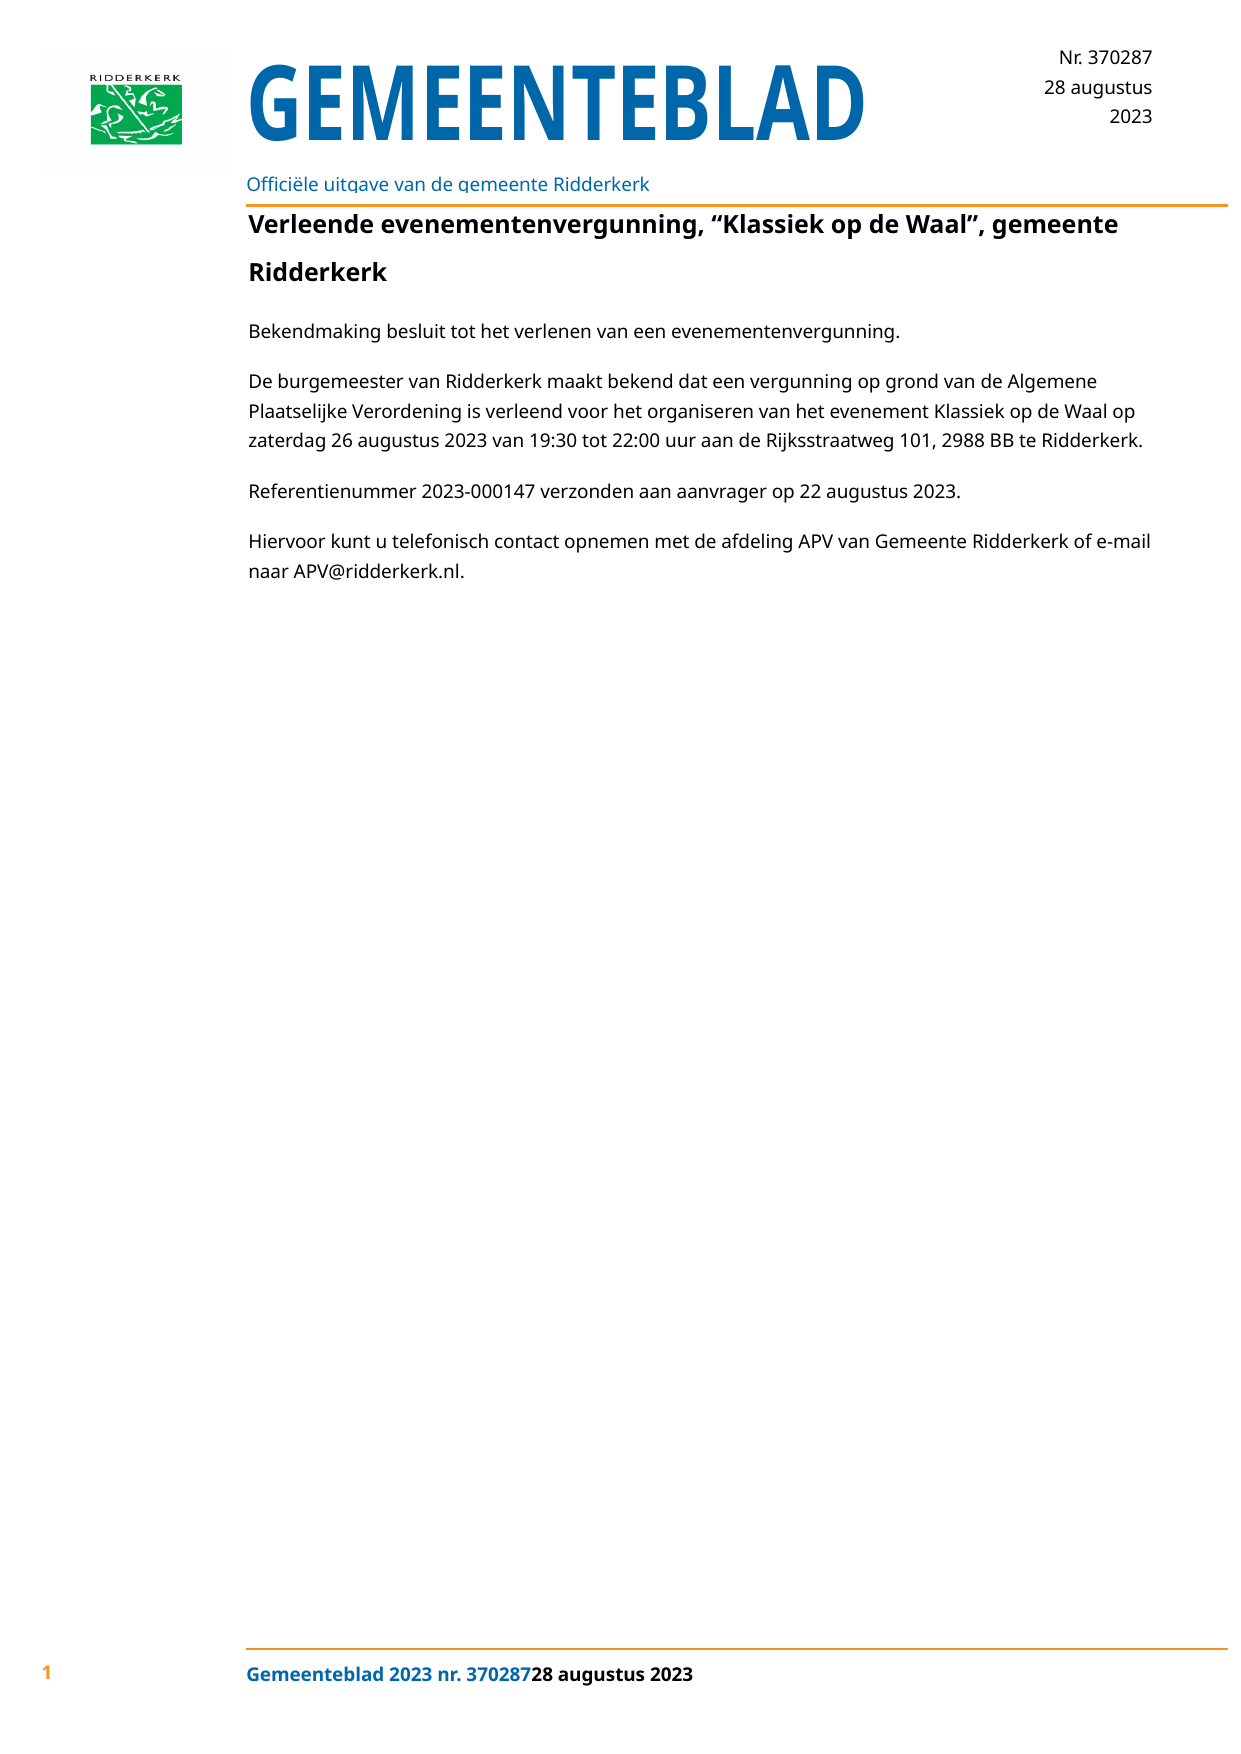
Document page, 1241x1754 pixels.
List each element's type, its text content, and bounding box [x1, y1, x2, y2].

text Referentienummer 2023-000147 verzonden aan aanvrager op 22 augustus 2023. [248, 478, 1152, 504]
picture [41, 47, 231, 172]
text De burgemeester van Ridderkerk maakt bekend dat een vergunning op grond van de Algemene Plaatselijke Verordening is verleend voor het organiseren van het evenement Klassiek op de Waal op zaterdag 26 augustus 2023 van 19:30 tot 22:00 uur aan de Rijksstraatweg 101, 2988 BB te Ridderkerk. [248, 368, 1152, 453]
text Bekendmaking besluit tot het verlenen van een evenementenvergunning. [248, 318, 1152, 344]
text Hiervoor kunt u telefonisch contact opnemen met de afdeling APV van Gemeente Ridderkerk of e-mail naar APV@ridderkerk.nl. [248, 528, 1152, 584]
text Verleende evenementenvergunning, “Klassiek op de Waal”, gemeente Ridderkerk [248, 207, 1152, 288]
